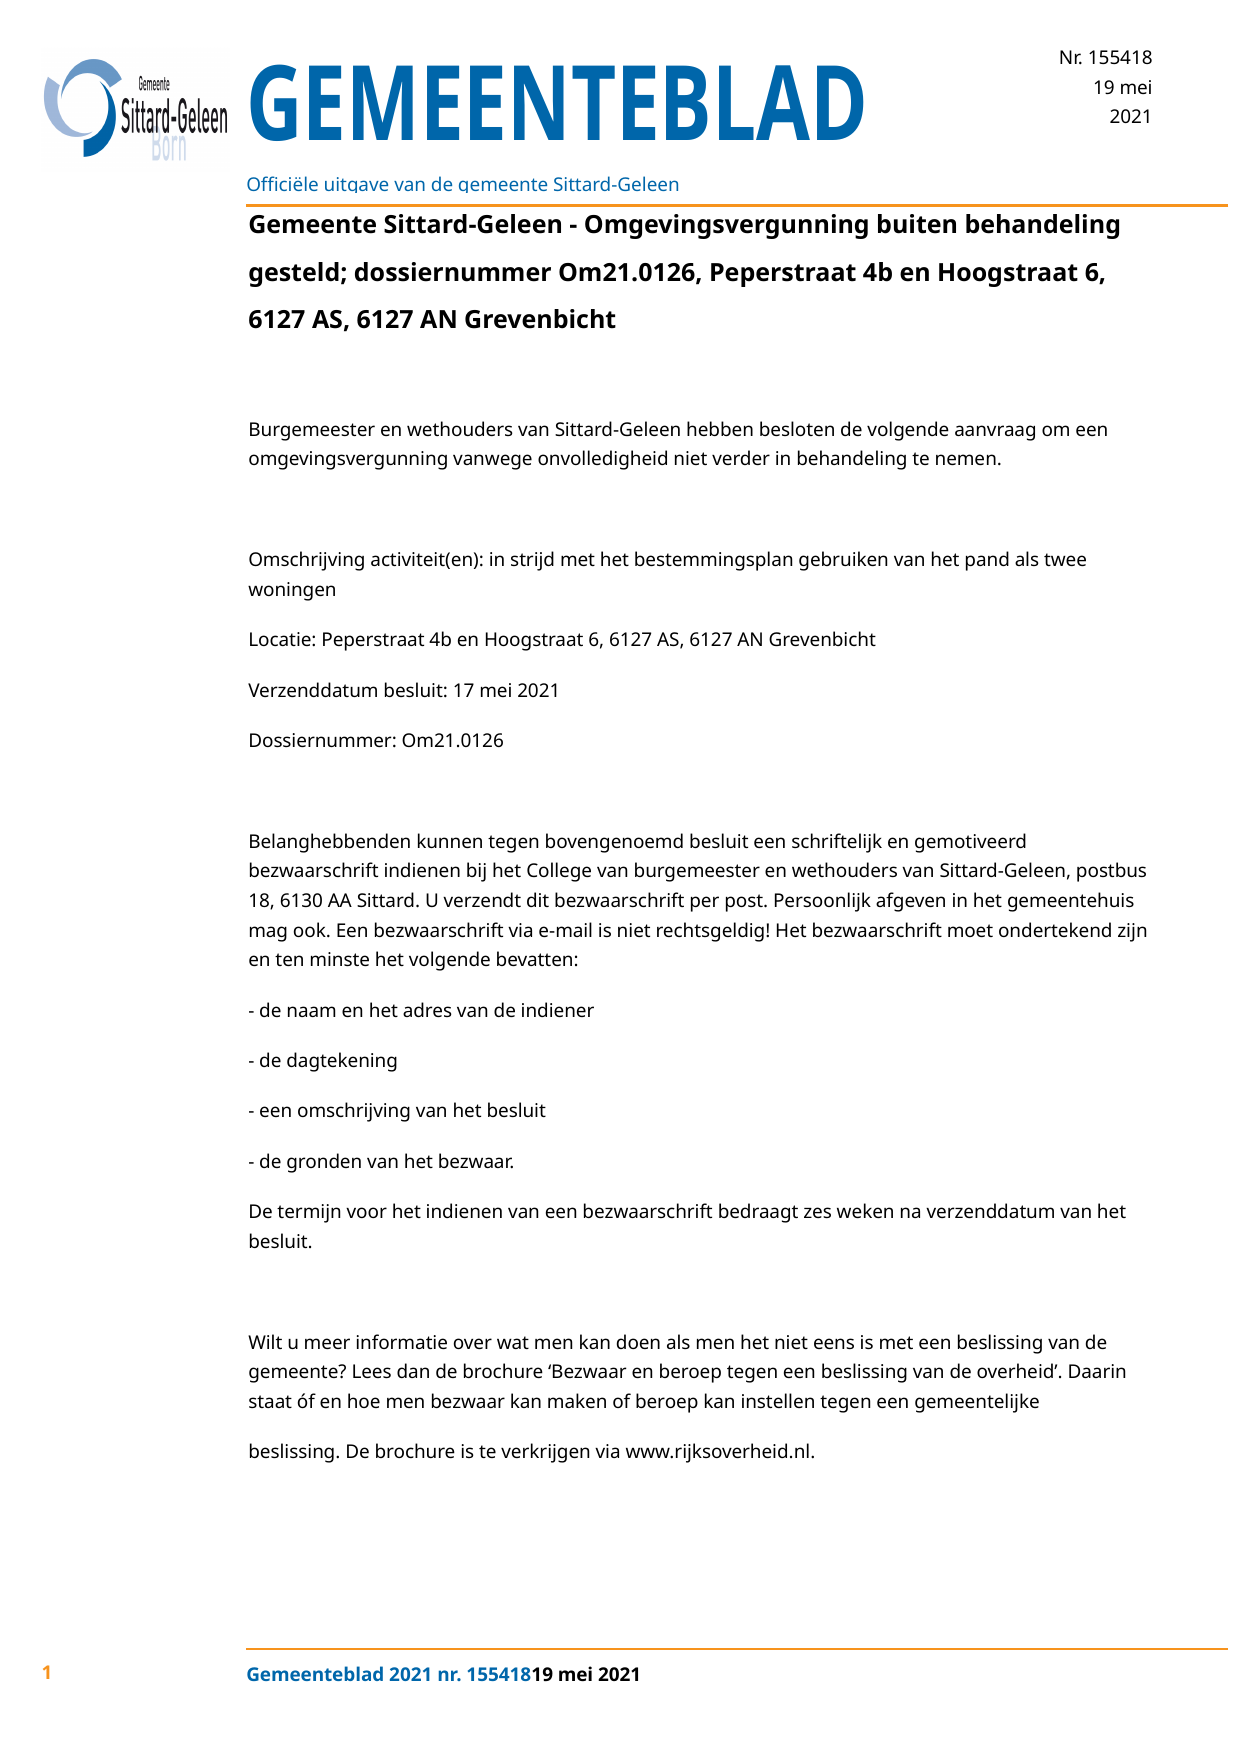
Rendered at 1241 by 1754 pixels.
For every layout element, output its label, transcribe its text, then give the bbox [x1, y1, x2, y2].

text Belanghebbenden kunnen tegen bovengenoemd besluit een schriftelijk en gemotiveerd bezwaarschrift indienen bij het College van burgemeester en wethouders van Sittard-Geleen, postbus 18, 6130 AA Sittard. U verzendt dit bezwaarschrift per post. Persoonlijk afgeven in het gemeentehuis mag ook. Een bezwaarschrift via e-mail is niet rechtsgeldig! Het bezwaarschrift moet ondertekend zijn en ten minste het volgende bevatten: [248, 828, 1152, 972]
text Locatie: Peperstraat 4b en Hoogstraat 6, 6127 AS, 6127 AN Grevenbicht [248, 626, 1152, 652]
text - een omschrijving van het besluit [248, 1098, 1152, 1123]
text Gemeente Sittard-Geleen - Omgevingsvergunning buiten behandeling gesteld; dossiernummer Om21.0126, Peperstraat 4b en Hoogstraat 6, 6127 AS, 6127 AN Grevenbicht [248, 207, 1152, 336]
text - de naam en het adres van de indiener [248, 997, 1152, 1022]
text De termijn voor het indienen van een bezwaarschrift bedraagt zes weken na verzenddatum van het besluit. [248, 1198, 1152, 1254]
text Dossiernummer: Om21.0126 [248, 727, 1152, 753]
text - de dagtekening [248, 1047, 1152, 1073]
picture [41, 47, 231, 172]
text Verzenddatum besluit: 17 mei 2021 [248, 677, 1152, 702]
text - de gronden van het bezwaar. [248, 1148, 1152, 1174]
text Wilt u meer informatie over wat men kan doen als men het niet eens is met een beslissing van de gemeente? Lees dan de brochure ‘Bezwaar en beroep tegen een beslissing van de overheid’. Daarin staat óf en hoe men bezwaar kan maken of beroep kan instellen tegen een gemeentelijke [248, 1329, 1152, 1414]
text beslissing. De brochure is te verkrijgen via www.rijksoverheid.nl. [248, 1438, 1152, 1464]
text Burgemeester en wethouders van Sittard-Geleen hebben besloten de volgende aanvraag om een omgevingsvergunning vanwege onvolledigheid niet verder in behandeling te nemen. [248, 416, 1152, 471]
text Omschrijving activiteit(en): in strijd met het bestemmingsplan gebruiken van het pand als twee woningen [248, 546, 1152, 602]
